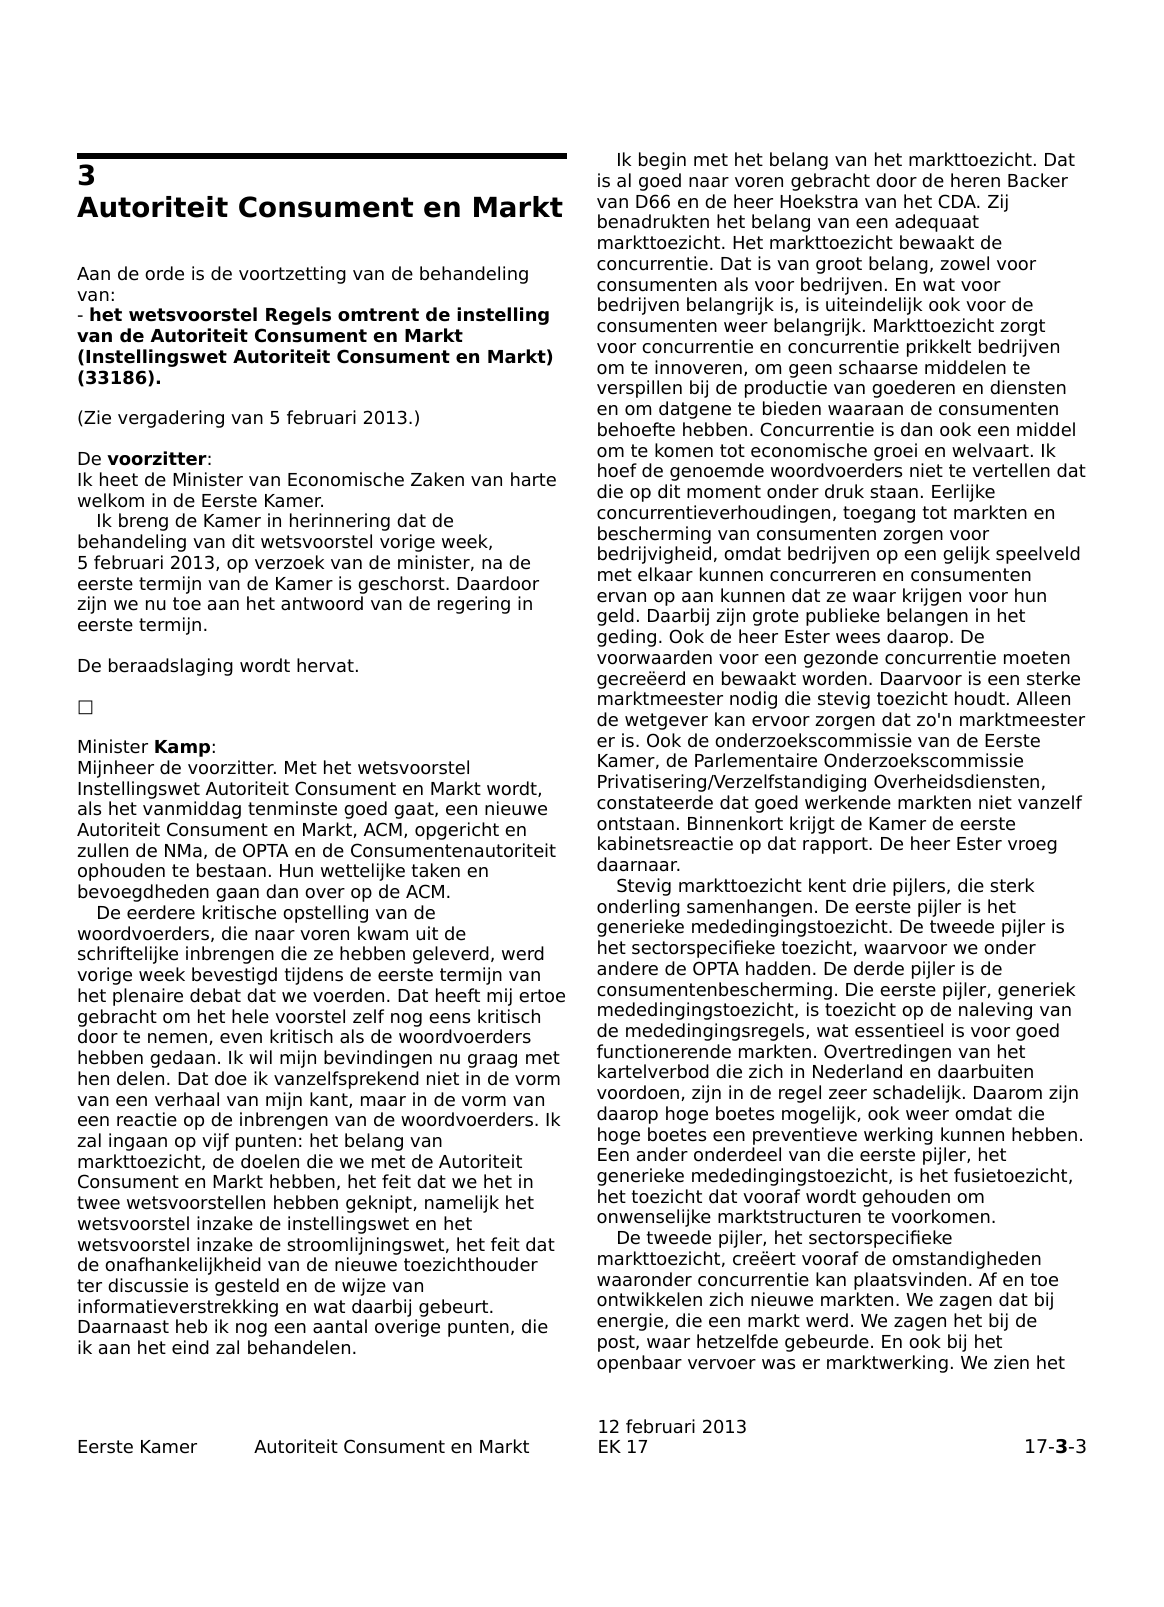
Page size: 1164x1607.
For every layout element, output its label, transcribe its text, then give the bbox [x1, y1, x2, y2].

text Minister Kamp: [77, 737, 567, 758]
title 3 Autoriteit Consument en Markt [77, 159, 567, 224]
text Mijnheer de voorzitter. Met het wetsvoorstel Instellingswet Autoriteit Consument en Markt wordt, als het vanmiddag tenminste goed gaat, een nieuwe Autoriteit Consument en Markt, ACM, opgericht en zullen de NMa, de OPTA en de Consumentenautoriteit ophouden te bestaan. Hun wettelijke taken en bevoegdheden gaan dan over op de ACM. [77, 758, 567, 903]
text Ik heet de Minister van Economische Zaken van harte welkom in de Eerste Kamer. [77, 470, 567, 511]
text □ [77, 696, 567, 717]
text De voorzitter: [77, 449, 567, 470]
text De tweede pijler, het sectorspecifieke markttoezicht, creëert vooraf de omstandigheden waaronder concurrentie kan plaatsvinden. Af en toe ontwikkelen zich nieuwe markten. We zagen dat bij energie, die een markt werd. We zagen het bij de post, waar hetzelfde gebeurde. En ook bij het openbaar vervoer was er marktwerking. We zien het [596, 1228, 1087, 1373]
text De eerdere kritische opstelling van de woordvoerders, die naar voren kwam uit de schriftelijke inbrengen die ze hebben geleverd, werd vorige week bevestigd tijdens de eerste termijn van het plenaire debat dat we voerden. Dat heeft mij ertoe gebracht om het hele voorstel zelf nog eens kritisch door te nemen, even kritisch als de woordvoerders hebben gedaan. Ik wil mijn bevindingen nu graag met hen delen. Dat doe ik vanzelfsprekend niet in de vorm van een verhaal van mijn kant, maar in de vorm van een reactie op de inbrengen van de woordvoerders. Ik zal ingaan op vijf punten: het belang van markttoezicht, de doelen die we met de Autoriteit Consument en Markt hebben, het feit dat we het in twee wetsvoorstellen hebben geknipt, namelijk het wetsvoorstel inzake de instellingswet en het wetsvoorstel inzake de stroomlijningswet, het feit dat de onafhankelijkheid van de nieuwe toezichthouder ter discussie is gesteld en de wijze van informatieverstrekking en wat daarbij gebeurt. Daarnaast heb ik nog een aantal overige punten, die ik aan het eind zal behandelen. [77, 903, 567, 1359]
text (Zie vergadering van 5 februari 2013.) [77, 408, 567, 429]
text Aan de orde is de voortzetting van de behandeling van: [77, 264, 567, 305]
text De beraadslaging wordt hervat. [77, 656, 567, 676]
text Ik breng de Kamer in herinnering dat de behandeling van dit wetsvoorstel vorige week, 5 februari 2013, op verzoek van de minister, na de eerste termijn van de Kamer is geschorst. Daardoor zijn we nu toe aan het antwoord van de regering in eerste termijn. [77, 511, 567, 636]
text - het wetsvoorstel Regels omtrent de instelling van de Autoriteit Consument en Markt (Instellingswet Autoriteit Consument en Markt) (33186). [77, 305, 567, 388]
text Stevig markttoezicht kent drie pijlers, die sterk onderling samenhangen. De eerste pijler is het generieke mededingingstoezicht. De tweede pijler is het sectorspecifieke toezicht, waarvoor we onder andere de OPTA hadden. De derde pijler is de consumentenbescherming. Die eerste pijler, generiek mededingingstoezicht, is toezicht op de naleving van de mededingingsregels, wat essentieel is voor goed functionerende markten. Overtredingen van het kartelverbod die zich in Nederland en daarbuiten voordoen, zijn in de regel zeer schadelijk. Daarom zijn daarop hoge boetes mogelijk, ook weer omdat die hoge boetes een preventieve werking kunnen hebben. Een ander onderdeel van die eerste pijler, het generieke mededingingstoezicht, is het fusietoezicht, het toezicht dat vooraf wordt gehouden om onwenselijke marktstructuren te voorkomen. [596, 876, 1087, 1228]
text Ik begin met het belang van het markttoezicht. Dat is al goed naar voren gebracht door de heren Backer van D66 en de heer Hoekstra van het CDA. Zij benadrukten het belang van een adequaat markttoezicht. Het markttoezicht bewaakt de concurrentie. Dat is van groot belang, zowel voor consumenten als voor bedrijven. En wat voor bedrijven belangrijk is, is uiteindelijk ook voor de consumenten weer belangrijk. Markttoezicht zorgt voor concurrentie en concurrentie prikkelt bedrijven om te innoveren, om geen schaarse middelen te verspillen bij de productie van goederen en diensten en om datgene te bieden waaraan de consumenten behoefte hebben. Concurrentie is dan ook een middel om te komen tot economische groei en welvaart. Ik hoef de genoemde woordvoerders niet te vertellen dat die op dit moment onder druk staan. Eerlijke concurrentieverhoudingen, toegang tot markten en bescherming van consumenten zorgen voor bedrijvigheid, omdat bedrijven op een gelijk speelveld met elkaar kunnen concurreren en consumenten ervan op aan kunnen dat ze waar krijgen voor hun geld. Daarbij zijn grote publieke belangen in het geding. Ook de heer Ester wees daarop. De voorwaarden voor een gezonde concurrentie moeten gecreëerd en bewaakt worden. Daarvoor is een sterke marktmeester nodig die stevig toezicht houdt. Alleen de wetgever kan ervoor zorgen dat zo'n marktmeester er is. Ook de onderzoekscommissie van de Eerste Kamer, de Parlementaire Onderzoekscommissie Privatisering/Verzelfstandiging Overheidsdiensten, constateerde dat goed werkende markten niet vanzelf ontstaan. Binnenkort krijgt de Kamer de eerste kabinetsreactie op dat rapport. De heer Ester vroeg daarnaar. [596, 150, 1087, 876]
